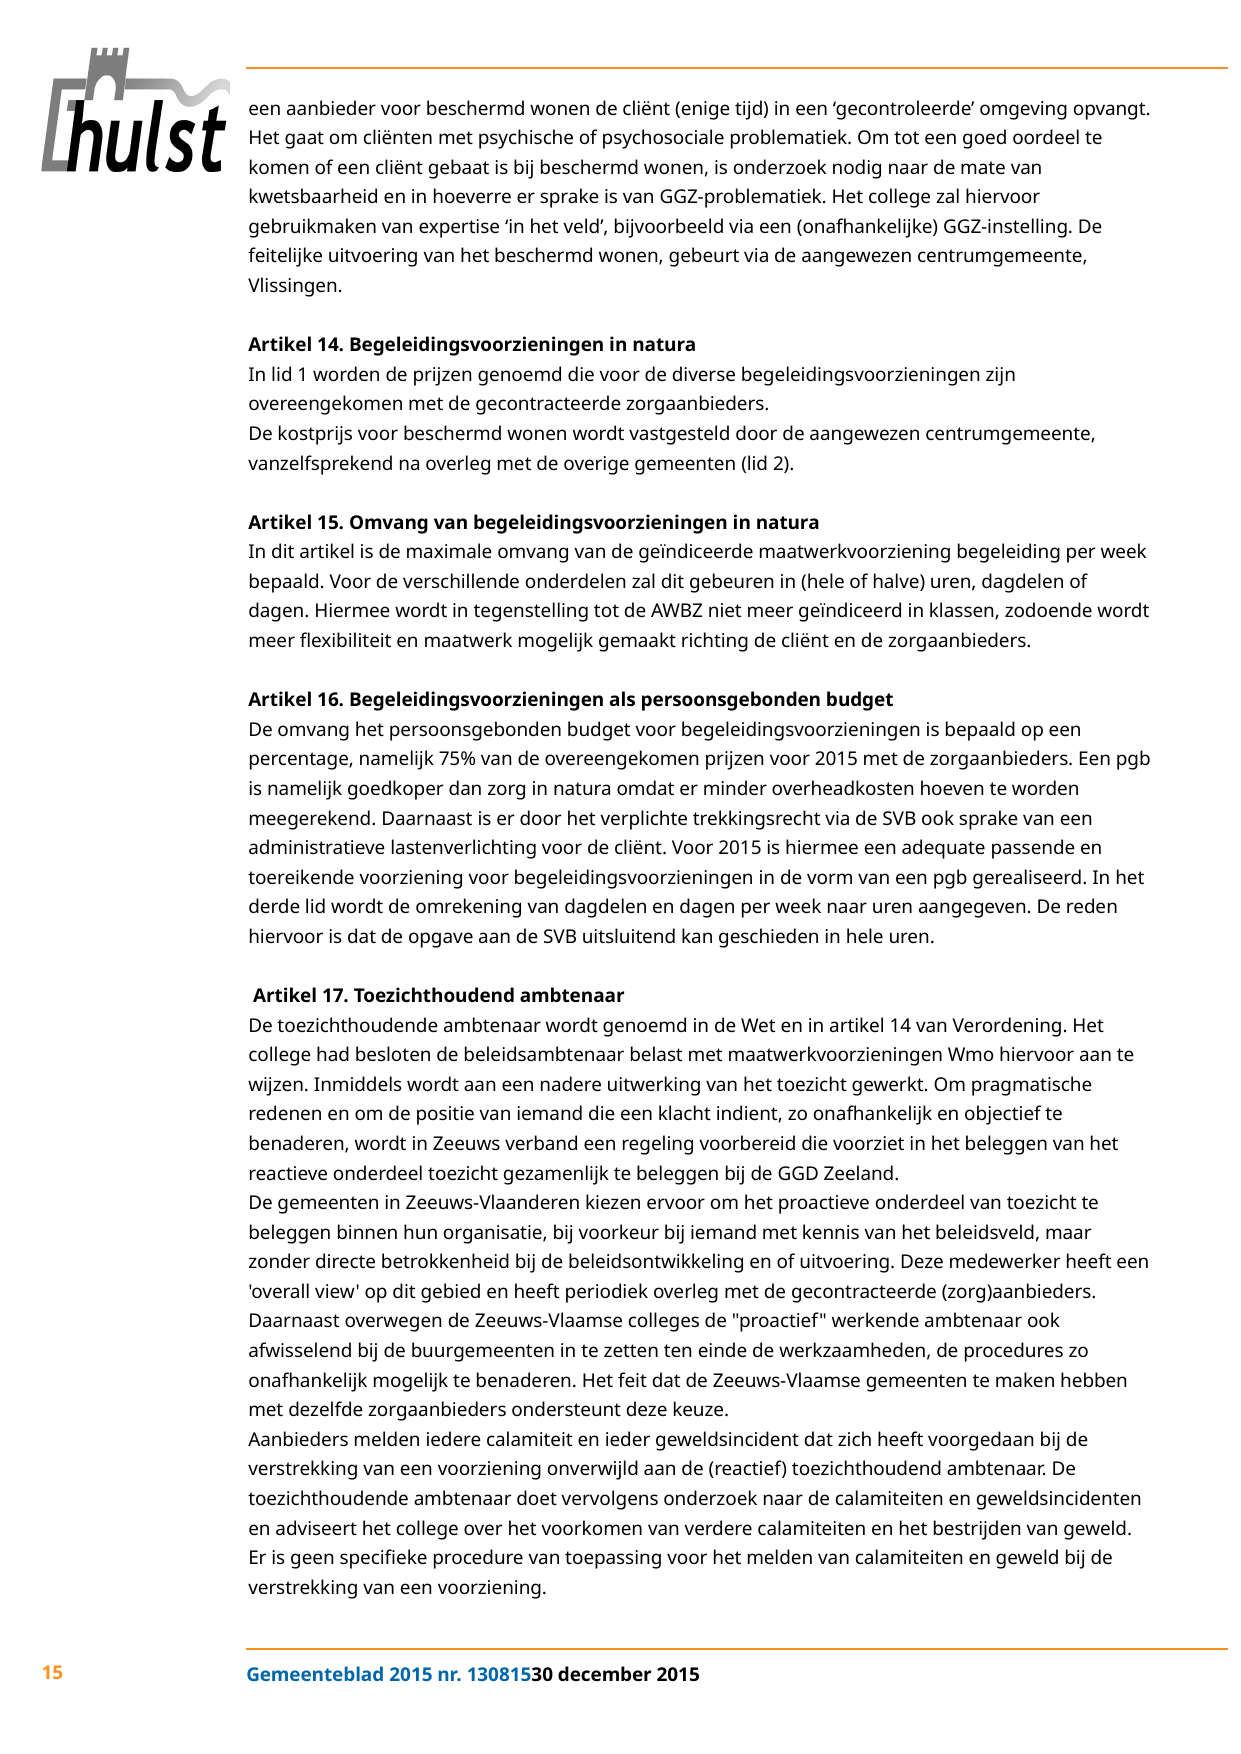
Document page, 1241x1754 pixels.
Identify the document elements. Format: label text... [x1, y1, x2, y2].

text De toezichthoudende ambtenaar wordt genoemd in de Wet en in artikel 14 van Verordening. Het college had besloten de beleidsambtenaar belast met maatwerkvoorzieningen Wmo hiervoor aan te wijzen. Inmiddels wordt aan een nadere uitwerking van het toezicht gewerkt. Om pragmatische redenen en om de positie van iemand die een klacht indient, zo onafhankelijk en objectief te benaderen, wordt in Zeeuws verband een regeling voorbereid die voorziet in het beleggen van het reactieve onderdeel toezicht gezamenlijk te beleggen bij de GGD Zeeland. [248, 1012, 1152, 1186]
text Artikel 17. Toezichthoudend ambtenaar [248, 982, 1152, 1008]
text Aanbieders melden iedere calamiteit en ieder geweldsincident dat zich heeft voorgedaan bij de verstrekking van een voorziening onverwijld aan de (reactief) toezichthoudend ambtenaar. De toezichthoudende ambtenaar doet vervolgens onderzoek naar de calamiteiten en geweldsincidenten en adviseert het college over het voorkomen van verdere calamiteiten en het bestrijden van geweld. Er is geen specifieke procedure van toepassing voor het melden van calamiteiten en geweld bij de verstrekking van een voorziening. [248, 1426, 1152, 1600]
text In dit artikel is de maximale omvang van de geïndiceerde maatwerkvoorziening begeleiding per week bepaald. Voor de verschillende onderdelen zal dit gebeuren in (hele of halve) uren, dagdelen of dagen. Hiermee wordt in tegenstelling tot de AWBZ niet meer geïndiceerd in klassen, zodoende wordt meer flexibiliteit en maatwerk mogelijk gemaakt richting de cliënt en de zorgaanbieders. [248, 538, 1152, 653]
text een aanbieder voor beschermd wonen de cliënt (enige tijd) in een ‘gecontroleerde’ omgeving opvangt. Het gaat om cliënten met psychische of psychosociale problematiek. Om tot een goed oordeel te komen of een cliënt gebaat is bij beschermd wonen, is onderzoek nodig naar de mate van kwetsbaarheid en in hoeverre er sprake is van GGZ-problematiek. Het college zal hiervoor gebruikmaken van expertise ‘in het veld’, bijvoorbeeld via een (onafhankelijke) GGZ-instelling. De feitelijke uitvoering van het beschermd wonen, gebeurt via de aangewezen centrumgemeente, Vlissingen. [248, 95, 1152, 298]
text De omvang het persoonsgebonden budget voor begeleidingsvoorzieningen is bepaald op een percentage, namelijk 75% van de overeengekomen prijzen voor 2015 met de zorgaanbieders. Een pgb is namelijk goedkoper dan zorg in natura omdat er minder overheadkosten hoeven te worden meegerekend. Daarnaast is er door het verplichte trekkingsrecht via de SVB ook sprake van een administratieve lastenverlichting voor de cliënt. Voor 2015 is hiermee een adequate passende en toereikende voorziening voor begeleidingsvoorzieningen in de vorm van een pgb gerealiseerd. In het derde lid wordt de omrekening van dagdelen en dagen per week naar uren aangegeven. De reden hiervoor is dat de opgave aan de SVB uitsluitend kan geschieden in hele uren. [248, 716, 1152, 949]
text Artikel 15. Omvang van begeleidingsvoorzieningen in natura [248, 509, 1152, 535]
text De kostprijs voor beschermd wonen wordt vastgesteld door de aangewezen centrumgemeente, vanzelfsprekend na overleg met de overige gemeenten (lid 2). [248, 420, 1152, 476]
text Artikel 16. Begeleidingsvoorzieningen als persoonsgebonden budget [248, 686, 1152, 712]
text Artikel 14. Begeleidingsvoorzieningen in natura [248, 331, 1152, 357]
text In lid 1 worden de prijzen genoemd die voor de diverse begeleidingsvoorzieningen zijn overeengekomen met de gecontracteerde zorgaanbieders. [248, 361, 1152, 416]
text De gemeenten in Zeeuws-Vlaanderen kiezen ervoor om het proactieve onderdeel van toezicht te beleggen binnen hun organisatie, bij voorkeur bij iemand met kennis van het beleidsveld, maar zonder directe betrokkenheid bij de beleidsontwikkeling en of uitvoering. Deze medewerker heeft een 'overall view' op dit gebied en heeft periodiek overleg met de gecontracteerde (zorg)aanbieders. Daarnaast overwegen de Zeeuws-Vlaamse colleges de "proactief" werkende ambtenaar ook afwisselend bij de buurgemeenten in te zetten ten einde de werkzaamheden, de procedures zo onafhankelijk mogelijk te benaderen. Het feit dat de Zeeuws-Vlaamse gemeenten te maken hebben met dezelfde zorgaanbieders ondersteunt deze keuze. [248, 1189, 1152, 1422]
picture [41, 47, 231, 172]
